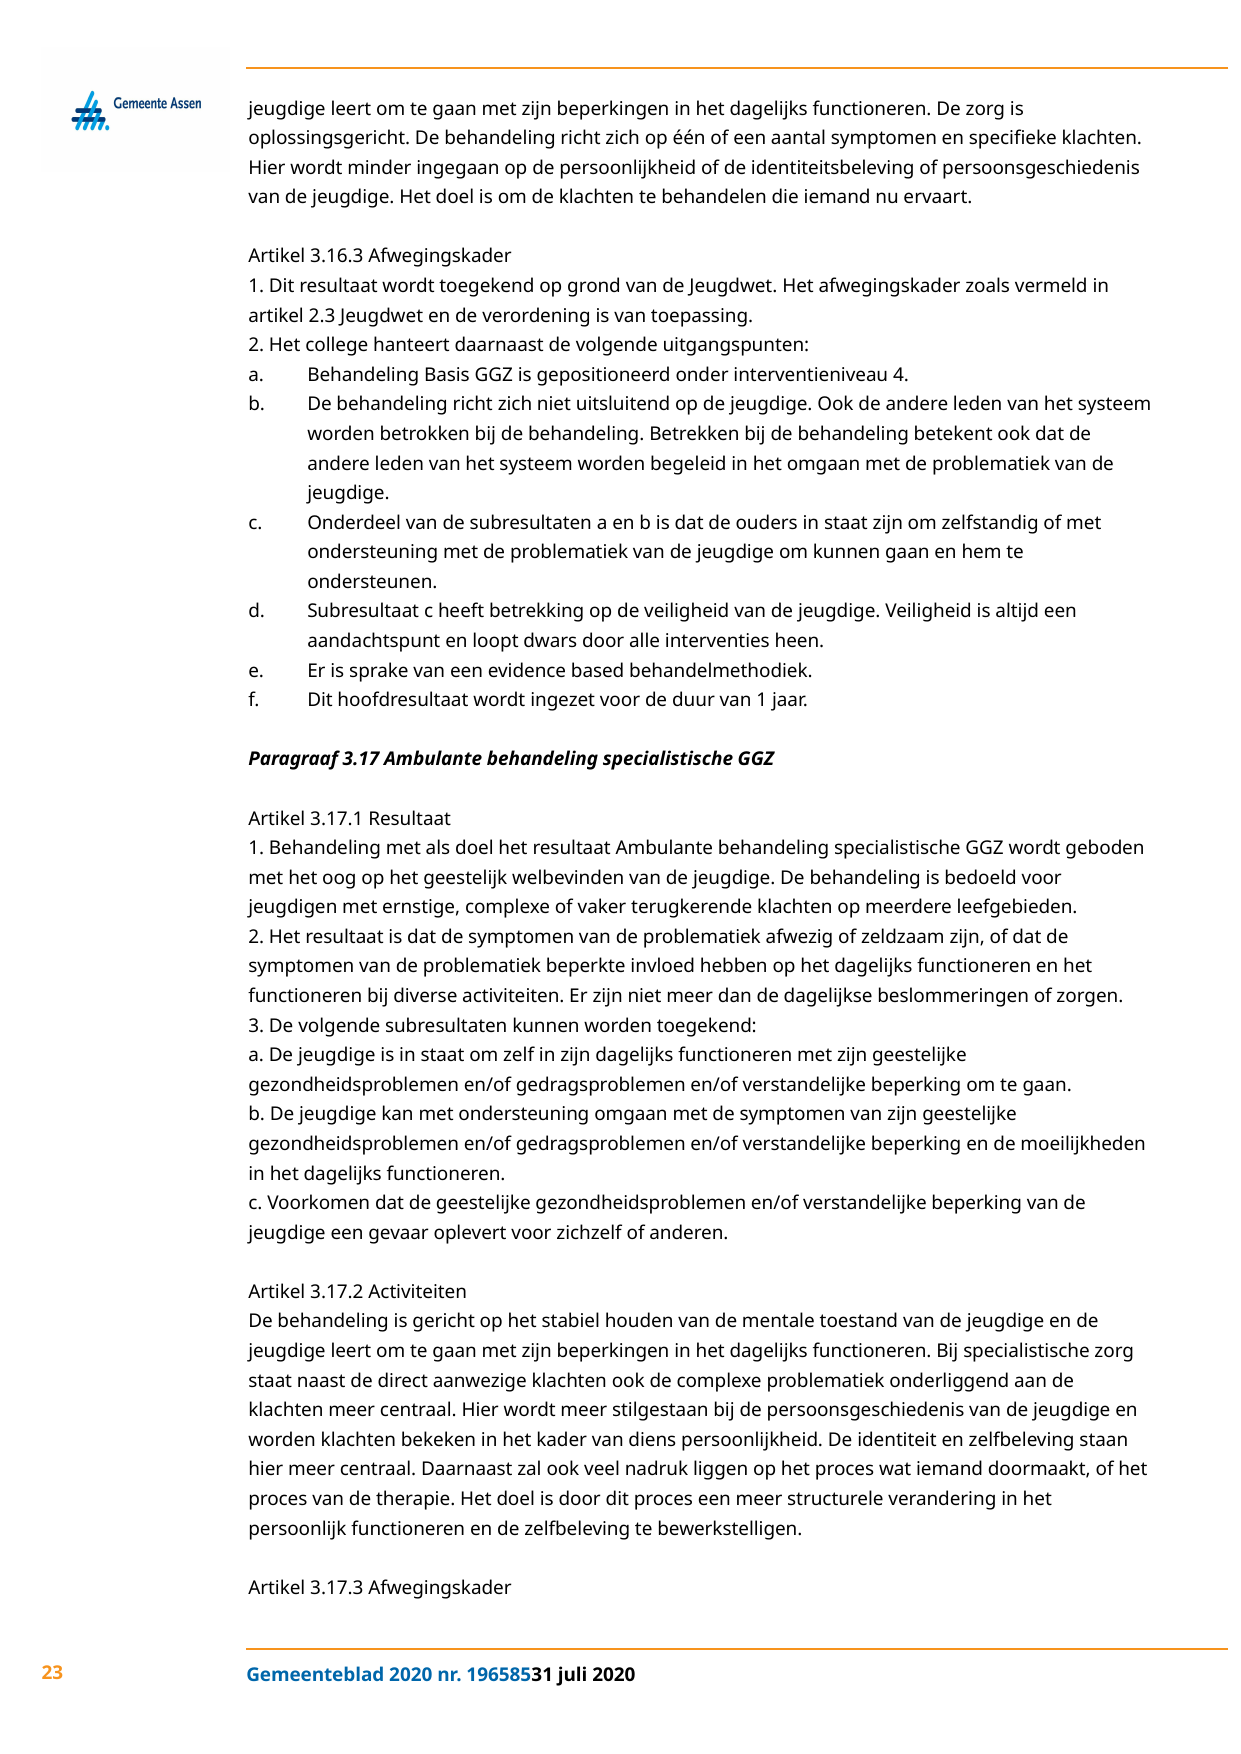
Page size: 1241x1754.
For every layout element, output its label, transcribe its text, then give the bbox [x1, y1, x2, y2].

text a. De jeugdige is in staat om zelf in zijn dagelijks functioneren met zijn geestelijke gezondheidsproblemen en/of gedragsproblemen en/of verstandelijke beperking om te gaan. [248, 1041, 1152, 1097]
text 1. Dit resultaat wordt toegekend op grond van de Jeugdwet. Het afwegingskader zoals vermeld in artikel 2.3 Jeugdwet en de verordening is van toepassing. [248, 272, 1152, 328]
text Artikel 3.16.3 Afwegingskader [248, 243, 1152, 268]
picture [41, 47, 231, 172]
text Artikel 3.17.3 Afwegingskader [248, 1574, 1152, 1600]
text b. De jeugdige kan met ondersteuning omgaan met de symptomen van zijn geestelijke gezondheidsproblemen en/of gedragsproblemen en/of verstandelijke beperking en de moeilijkheden in het dagelijks functioneren. [248, 1101, 1152, 1186]
list Dit hoofdresultaat wordt ingezet voor de duur van 1 jaar. [248, 686, 1152, 712]
text Artikel 3.17.2 Activiteiten [248, 1278, 1152, 1304]
list Behandeling Basis GGZ is gepositioneerd onder interventieniveau 4. [248, 361, 1152, 387]
text Paragraaf 3.17 Ambulante behandeling specialistische GGZ [248, 746, 1152, 771]
text c. Voorkomen dat de geestelijke gezondheidsproblemen en/of verstandelijke beperking van de jeugdige een gevaar oplevert voor zichzelf of anderen. [248, 1189, 1152, 1245]
text 3. De volgende subresultaten kunnen worden toegekend: [248, 1012, 1152, 1038]
text jeugdige leert om te gaan met zijn beperkingen in het dagelijks functioneren. De zorg is oplossingsgericht. De behandeling richt zich op één of een aantal symptomen en specifieke klachten. Hier wordt minder ingegaan op de persoonlijkheid of de identiteitsbeleving of persoonsgeschiedenis van de jeugdige. Het doel is om de klachten te behandelen die iemand nu ervaart. [248, 95, 1152, 209]
text Artikel 3.17.1 Resultaat [248, 805, 1152, 831]
list Er is sprake van een evidence based behandelmethodiek. [248, 657, 1152, 683]
list Onderdeel van de subresultaten a en b is dat de ouders in staat zijn om zelfstandig of met ondersteuning met de problematiek van de jeugdige om kunnen gaan en hem te ondersteunen. [248, 509, 1152, 594]
text 1. Behandeling met als doel het resultaat Ambulante behandeling specialistische GGZ wordt geboden met het oog op het geestelijk welbevinden van de jeugdige. De behandeling is bedoeld voor jeugdigen met ernstige, complexe of vaker terugkerende klachten op meerdere leefgebieden. [248, 834, 1152, 919]
text 2. Het college hanteert daarnaast de volgende uitgangspunten: [248, 331, 1152, 357]
text 2. Het resultaat is dat de symptomen van de problematiek afwezig of zeldzaam zijn, of dat de symptomen van de problematiek beperkte invloed hebben op het dagelijks functioneren en het functioneren bij diverse activiteiten. Er zijn niet meer dan de dagelijkse beslommeringen of zorgen. [248, 923, 1152, 1008]
list Subresultaat c heeft betrekking op de veiligheid van de jeugdige. Veiligheid is altijd een aandachtspunt en loopt dwars door alle interventies heen. [248, 598, 1152, 653]
list De behandeling richt zich niet uitsluitend op de jeugdige. Ook de andere leden van het systeem worden betrokken bij de behandeling. Betrekken bij de behandeling betekent ook dat de andere leden van het systeem worden begeleid in het omgaan met de problematiek van de jeugdige. [248, 391, 1152, 505]
text De behandeling is gericht op het stabiel houden van de mentale toestand van de jeugdige en de jeugdige leert om te gaan met zijn beperkingen in het dagelijks functioneren. Bij specialistische zorg staat naast de direct aanwezige klachten ook de complexe problematiek onderliggend aan de klachten meer centraal. Hier wordt meer stilgestaan bij de persoonsgeschiedenis van de jeugdige en worden klachten bekeken in het kader van diens persoonlijkheid. De identiteit en zelfbeleving staan hier meer centraal. Daarnaast zal ook veel nadruk liggen op het proces wat iemand doormaakt, of het proces van de therapie. Het doel is door dit proces een meer structurele verandering in het persoonlijk functioneren en de zelfbeleving te bewerkstelligen. [248, 1308, 1152, 1541]
